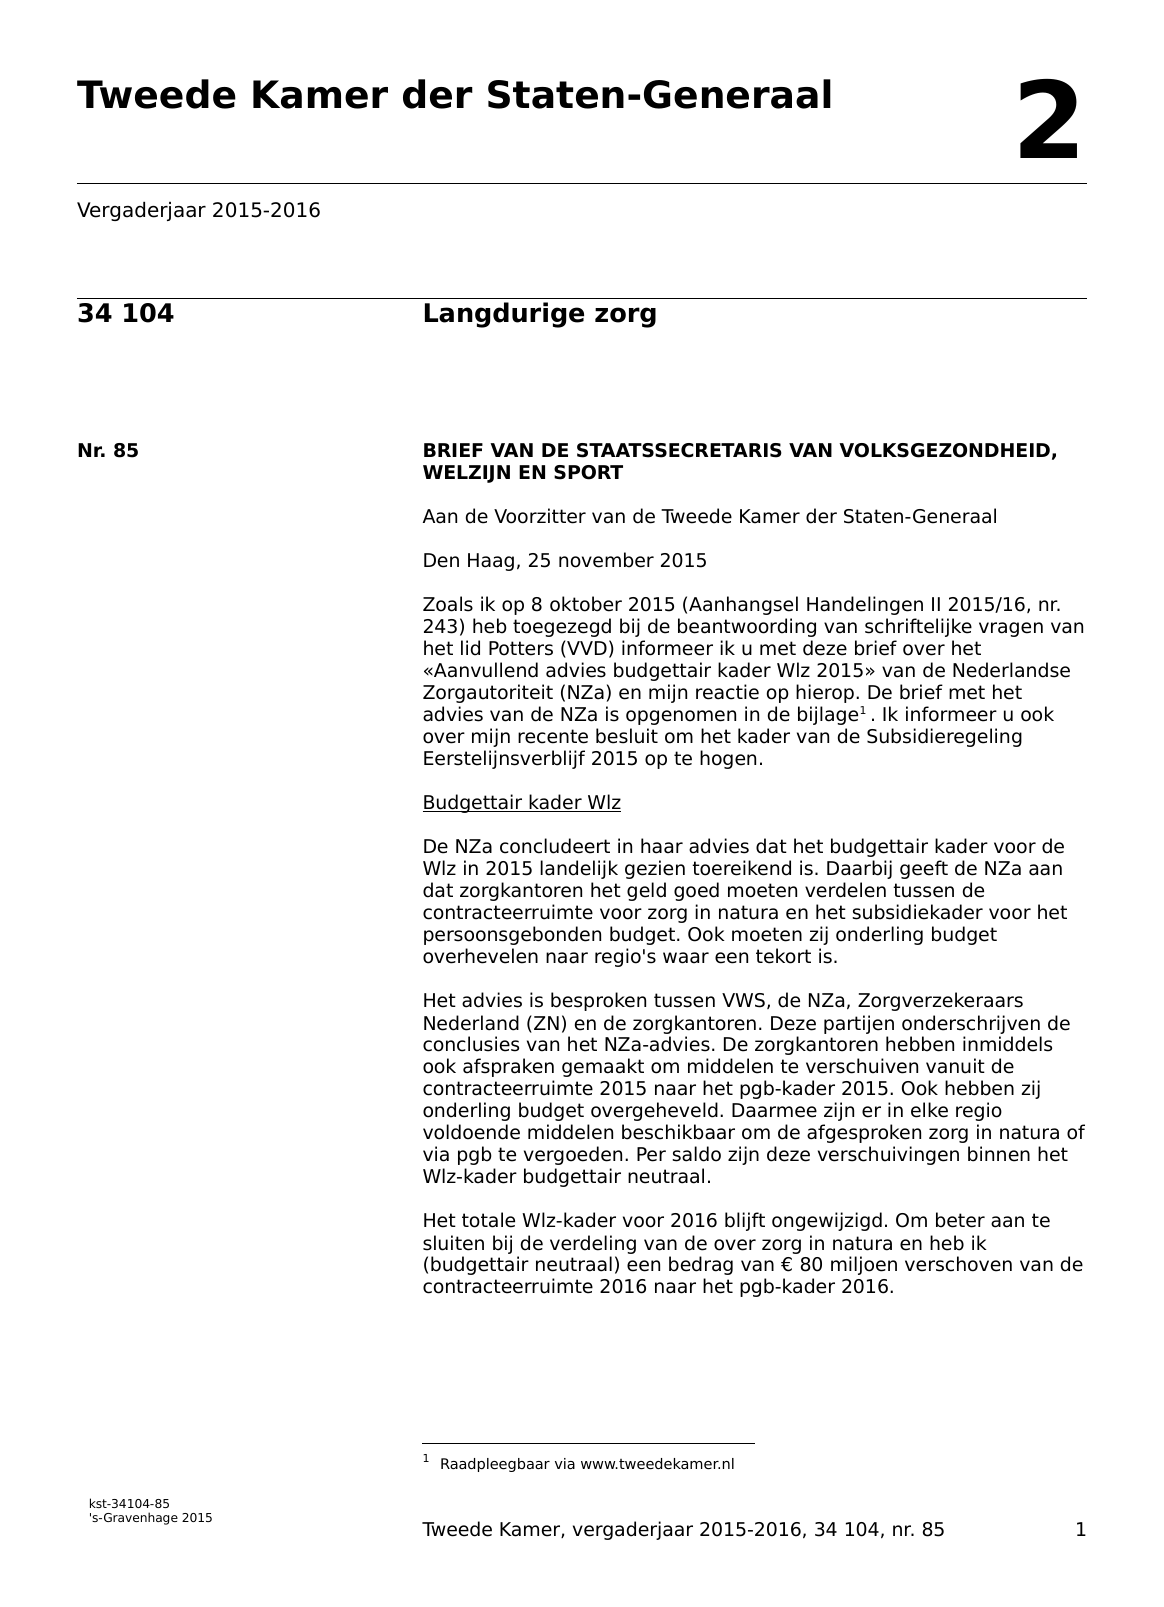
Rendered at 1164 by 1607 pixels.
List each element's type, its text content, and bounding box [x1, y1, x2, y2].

subtitle 34 104 Langdurige zorg [77, 299, 1087, 329]
table_header Tweede Kamer der Staten-Generaal [77, 59, 886, 183]
table_cell Vergaderjaar 2015-2016 [77, 184, 1087, 298]
table_header 2 [886, 59, 1087, 183]
subtitle Budgettair kader Wlz [422, 792, 1087, 814]
text Het advies is besproken tussen VWS, de NZa, Zorgverzekeraars Nederland (ZN) en de zorgkantoren. Deze partijen onderschrijven de conclusies van het NZa-advies. De zorgkantoren hebben inmiddels ook afspraken gemaakt om middelen te verschuiven vanuit de contracteerruimte 2015 naar het pgb-kader 2015. Ook hebben zij onderling budget overgeheveld. Daarmee zijn er in elke regio voldoende middelen beschikbaar om de afgesproken zorg in natura of via pgb te vergoeden. Per saldo zijn deze verschuivingen binnen het Wlz-kader budgettair neutraal. [422, 990, 1087, 1188]
text Raadpleegbaar via www.tweedekamer.nl [422, 1452, 1087, 1474]
text Zoals ik op 8 oktober 2015 (Aanhangsel Handelingen II 2015/16, nr. 243) heb toegezegd bij de beantwoording van schriftelijke vragen van het lid Potters (VVD) informeer ik u met deze brief over het «Aanvullend advies budgettair kader Wlz 2015» van de Nederlandse Zorgautoriteit (NZa) en mijn reactie op hierop. De brief met het advies van de NZa is opgenomen in de bijlage. Ik informeer u ook over mijn recente besluit om het kader van de Subsidieregeling Eerstelijnsverblijf 2015 op te hogen. [422, 594, 1087, 770]
text De NZa concludeert in haar advies dat het budgettair kader voor de Wlz in 2015 landelijk gezien toereikend is. Daarbij geeft de NZa aan dat zorgkantoren het geld goed moeten verdelen tussen de contracteerruimte voor zorg in natura en het subsidiekader voor het persoonsgebonden budget. Ook moeten zij onderling budget overhevelen naar regio's waar een tekort is. [422, 836, 1087, 968]
text Den Haag, 25 november 2015 [422, 550, 1087, 572]
text kst-34104-85 [88, 1497, 323, 1511]
text 's-Gravenhage 2015 [88, 1511, 323, 1525]
text Het totale Wlz-kader voor 2016 blijft ongewijzigd. Om beter aan te sluiten bij de verdeling van de over zorg in natura en heb ik (budgettair neutraal) een bedrag van € 80 miljoen verschoven van de contracteerruimte 2016 naar het pgb-kader 2016. [422, 1210, 1087, 1298]
subtitle Nr. 85 BRIEF VAN DE STAATSSECRETARIS VAN VOLKSGEZONDHEID, WELZIJN EN SPORT [77, 440, 1087, 484]
text Aan de Voorzitter van de Tweede Kamer der Staten-Generaal [422, 506, 1087, 528]
